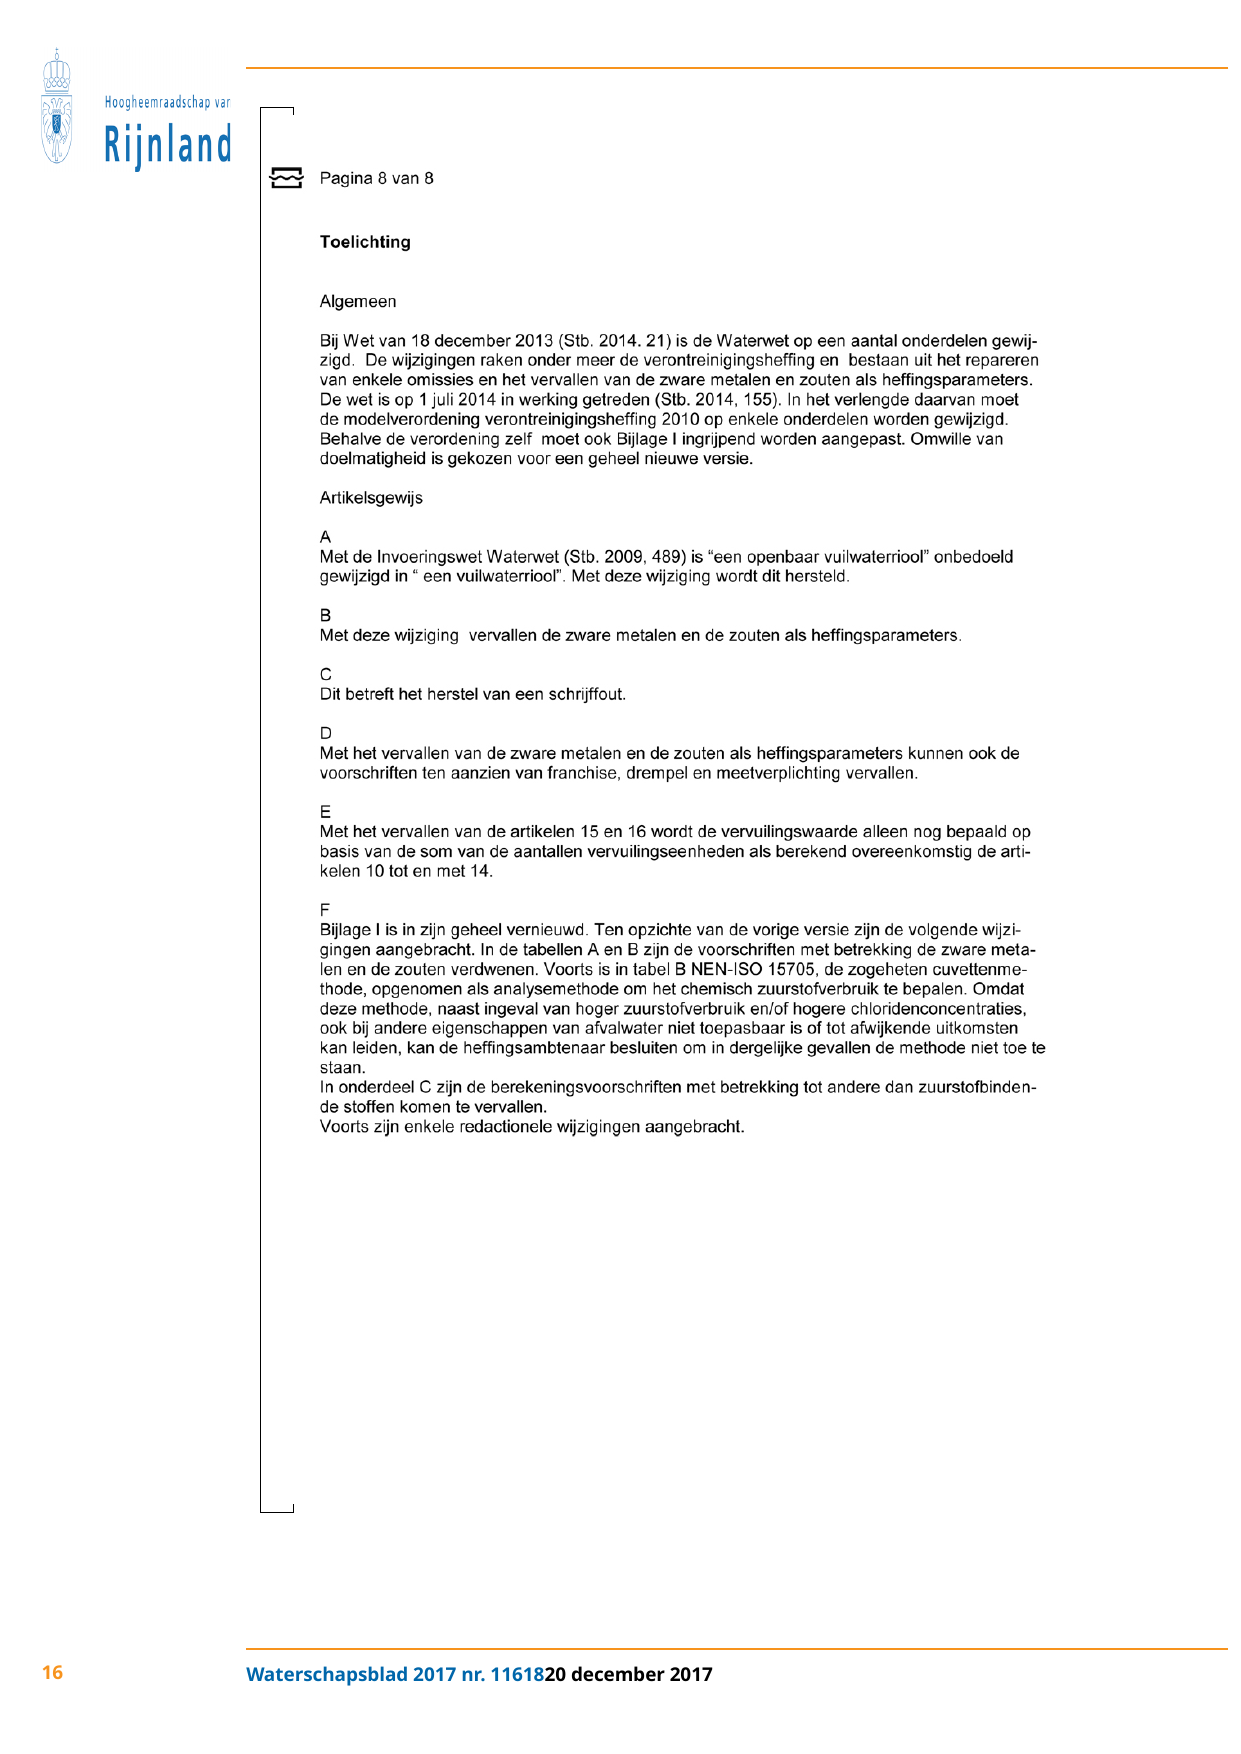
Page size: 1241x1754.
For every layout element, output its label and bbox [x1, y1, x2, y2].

picture [268, 115, 1086, 1504]
picture [41, 47, 231, 172]
